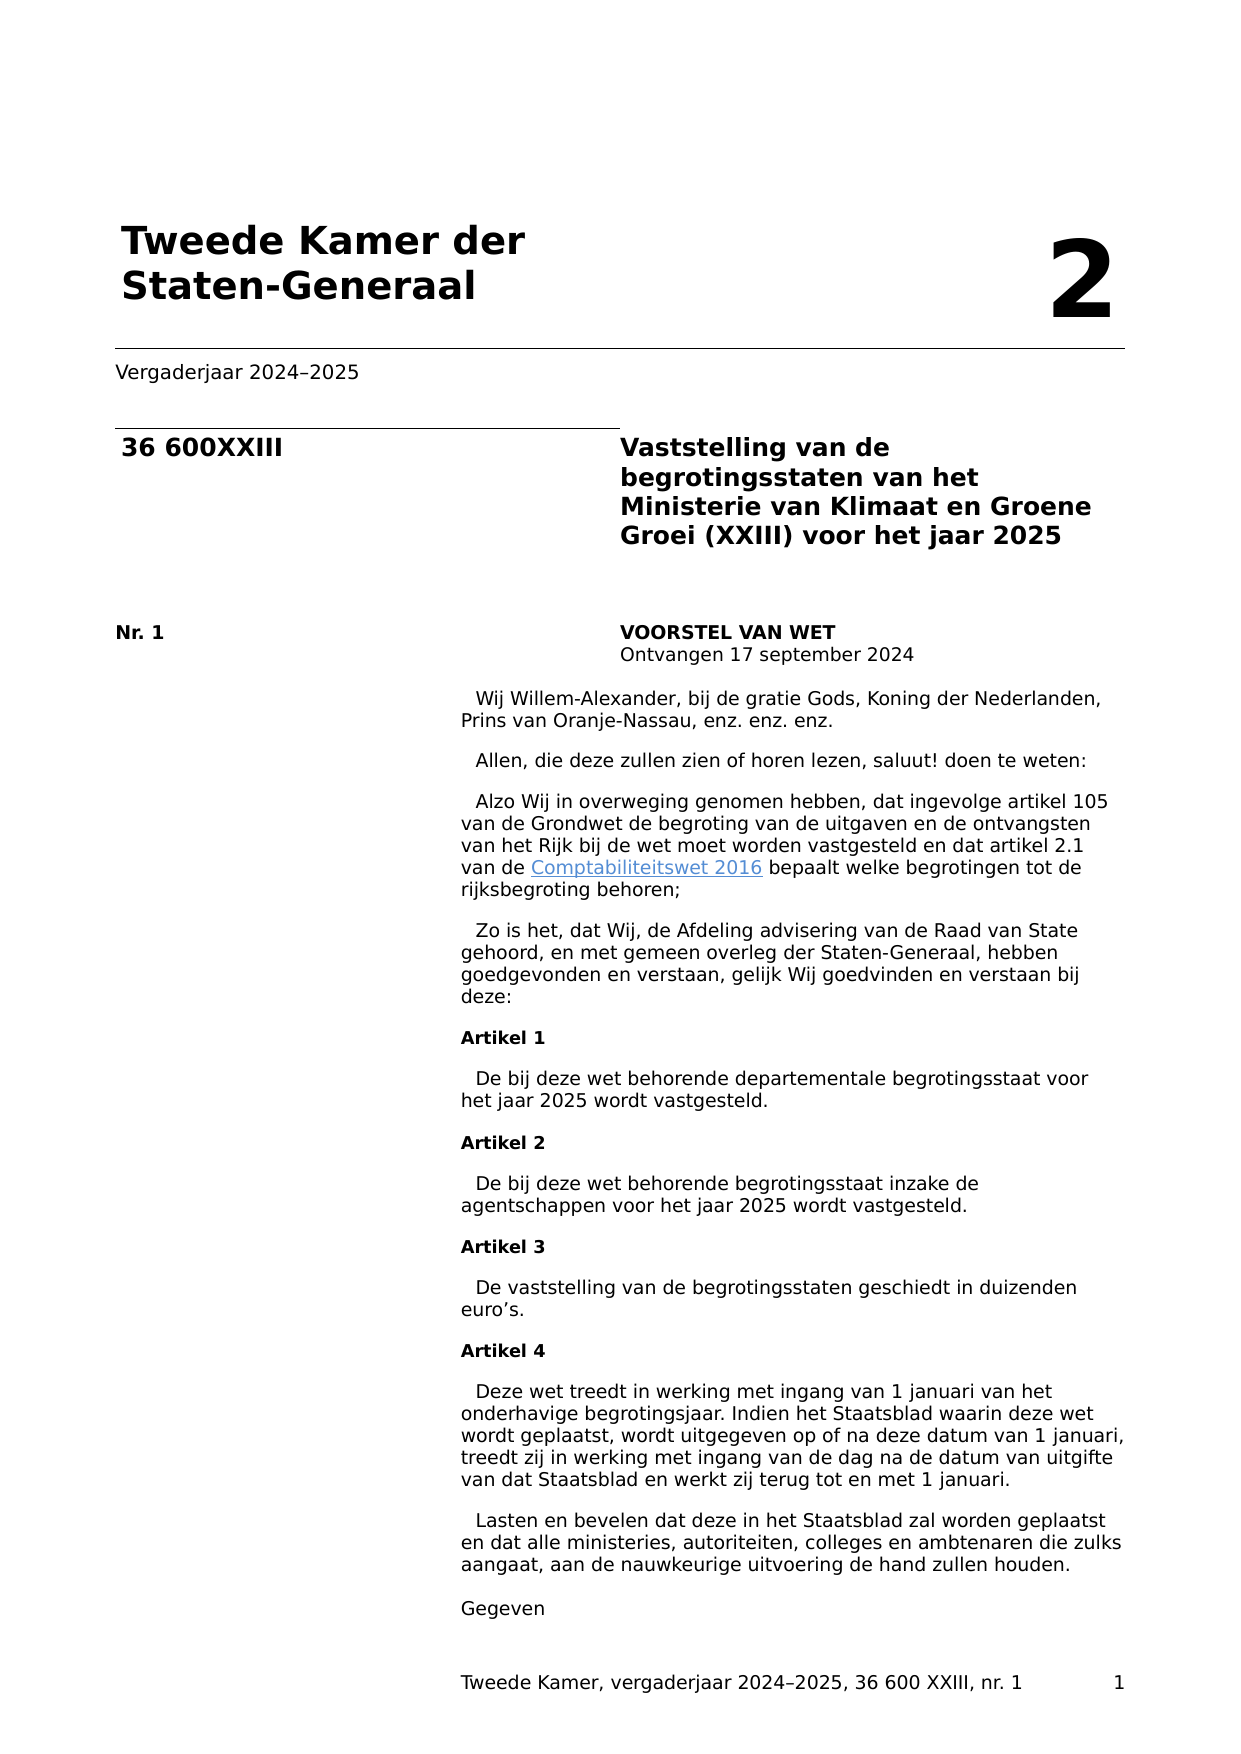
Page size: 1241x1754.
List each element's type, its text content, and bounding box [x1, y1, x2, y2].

text Deze wet treedt in werking met ingang van 1 januari van het onderhavige begrotingsjaar. Indien het Staatsblad waarin deze wet wordt geplaatst, wordt uitgegeven op of na deze datum van 1 januari, treedt zij in werking met ingang van de dag na de datum van uitgifte van dat Staatsblad en werkt zij terug tot en met 1 januari. [461, 1381, 1125, 1491]
table_header 2 [620, 213, 1125, 348]
text Zo is het, dat Wij, de Afdeling advisering van de Raad van State gehoord, en met gemeen overleg der Staten-Generaal, hebben goedgevonden en verstaan, gelijk Wij goedvinden en verstaan bij deze: [461, 920, 1125, 1008]
text Allen, die deze zullen zien of horen lezen, saluut! doen te weten: [461, 750, 1125, 772]
table_cell Vergaderjaar 2024–2025 [115, 349, 1125, 384]
table_header Vaststelling van de begrotingsstaten van het Ministerie van Klimaat en Groene Groei (XXIII) voor het jaar 2025 [620, 428, 1125, 556]
text Wij Willem-Alexander, bij de gratie Gods, Koning der Nederlanden, Prins van Oranje-Nassau, enz. enz. enz. [461, 688, 1125, 732]
title Artikel 1 [461, 1026, 1125, 1049]
text Lasten en bevelen dat deze in het Staatsblad zal worden geplaatst en dat alle ministeries, autoriteiten, colleges en ambtenaren die zulks aangaat, aan de nauwkeurige uitvoering de hand zullen houden. [461, 1510, 1125, 1576]
title Artikel 2 [461, 1131, 1125, 1154]
text De bij deze wet behorende departementale begrotingsstaat voor het jaar 2025 wordt vastgesteld. [461, 1068, 1125, 1112]
title Artikel 3 [461, 1235, 1125, 1258]
text De bij deze wet behorende begrotingsstaat inzake de agentschappen voor het jaar 2025 wordt vastgesteld. [461, 1172, 1125, 1216]
table_header Tweede Kamer der Staten-Generaal [115, 213, 620, 348]
table_header Nr. 1 [115, 622, 620, 688]
text De vaststelling van de begrotingsstaten geschiedt in duizenden euro’s. [461, 1277, 1125, 1321]
text Gegeven [461, 1598, 1125, 1620]
title Artikel 4 [461, 1339, 1125, 1362]
text Alzo Wij in overweging genomen hebben, dat ingevolge artikel 105 van de Grondwet de begroting van de uitgaven en de ontvangsten van het Rijk bij de wet moet worden vastgesteld en dat artikel 2.1 van de Comptabiliteitswet 2016 bepaalt welke begrotingen tot de rijksbegroting behoren; [461, 791, 1125, 901]
table_header Voorstel van wet Ontvangen 17 september 2024 [620, 622, 1125, 688]
table_header 36 600XXIII [115, 429, 620, 556]
